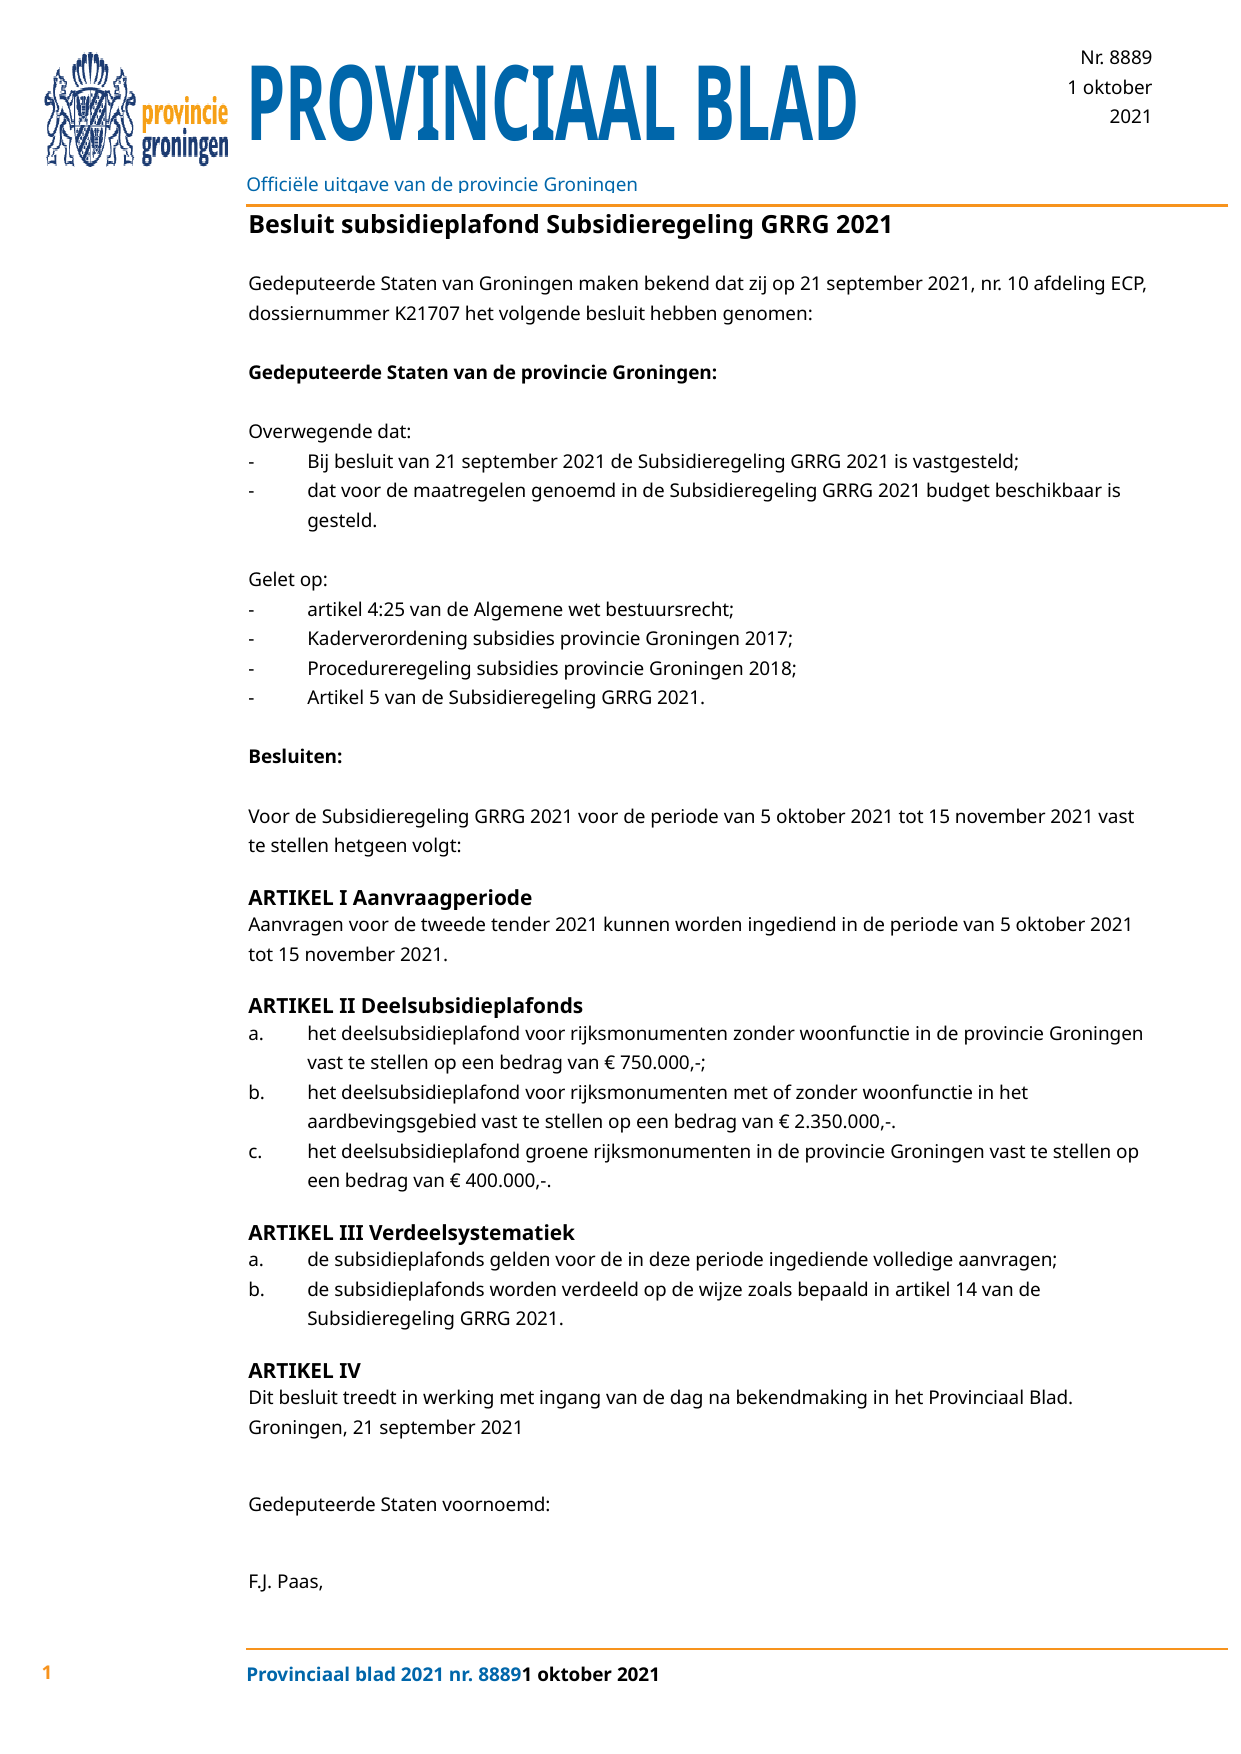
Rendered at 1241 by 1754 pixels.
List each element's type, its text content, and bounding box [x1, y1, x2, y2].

text Gedeputeerde Staten van de provincie Groningen: [248, 359, 1152, 385]
text ARTIKEL IV [248, 1356, 1152, 1384]
text Dit besluit treedt in werking met ingang van de dag na bekendmaking in het Provinciaal Blad. [248, 1384, 1152, 1410]
list dat voor de maatregelen genoemd in de Subsidieregeling GRRG 2021 budget beschikbaar is gesteld. [248, 477, 1152, 533]
list Kaderverordening subsidies provincie Groningen 2017; [248, 625, 1152, 651]
text Voor de Subsidieregeling GRRG 2021 voor de periode van 5 oktober 2021 tot 15 november 2021 vast te stellen hetgeen volgt: [248, 803, 1152, 858]
list het deelsubsidieplafond groene rijksmonumenten in de provincie Groningen vast te stellen op een bedrag van € 400.000,-. [248, 1138, 1152, 1193]
text Gedeputeerde Staten voornoemd: [248, 1491, 1152, 1517]
text Besluit subsidieplafond Subsidieregeling GRRG 2021 [248, 207, 1152, 241]
text ARTIKEL III Verdeelsystematiek [248, 1218, 1152, 1246]
text Gedeputeerde Staten van Groningen maken bekend dat zij op 21 september 2021, nr. 10 afdeling ECP, dossiernummer K21707 het volgende besluit hebben genomen: [248, 270, 1152, 326]
picture [41, 47, 231, 172]
list de subsidieplafonds gelden voor de in deze periode ingediende volledige aanvragen; [248, 1246, 1152, 1272]
text Overwegende dat: [248, 418, 1152, 444]
text Aanvragen voor de tweede tender 2021 kunnen worden ingediend in de periode van 5 oktober 2021 tot 15 november 2021. [248, 911, 1152, 967]
list artikel 4:25 van de Algemene wet bestuursrecht; [248, 596, 1152, 621]
list Procedureregeling subsidies provincie Groningen 2018; [248, 655, 1152, 681]
list Artikel 5 van de Subsidieregeling GRRG 2021. [248, 684, 1152, 710]
list het deelsubsidieplafond voor rijksmonumenten zonder woonfunctie in de provincie Groningen vast te stellen op een bedrag van € 750.000,-; [248, 1020, 1152, 1075]
text F.J. Paas, [248, 1568, 1152, 1594]
list het deelsubsidieplafond voor rijksmonumenten met of zonder woonfunctie in het aardbevingsgebied vast te stellen op een bedrag van € 2.350.000,-. [248, 1079, 1152, 1134]
text Gelet op: [248, 566, 1152, 592]
text ARTIKEL I Aanvraagperiode [248, 883, 1152, 911]
list Bij besluit van 21 september 2021 de Subsidieregeling GRRG 2021 is vastgesteld; [248, 448, 1152, 473]
list de subsidieplafonds worden verdeeld op de wijze zoals bepaald in artikel 14 van de Subsidieregeling GRRG 2021. [248, 1276, 1152, 1331]
text Besluiten: [248, 744, 1152, 769]
text ARTIKEL II Deelsubsidieplafonds [248, 991, 1152, 1020]
text Groningen, 21 september 2021 [248, 1414, 1152, 1440]
